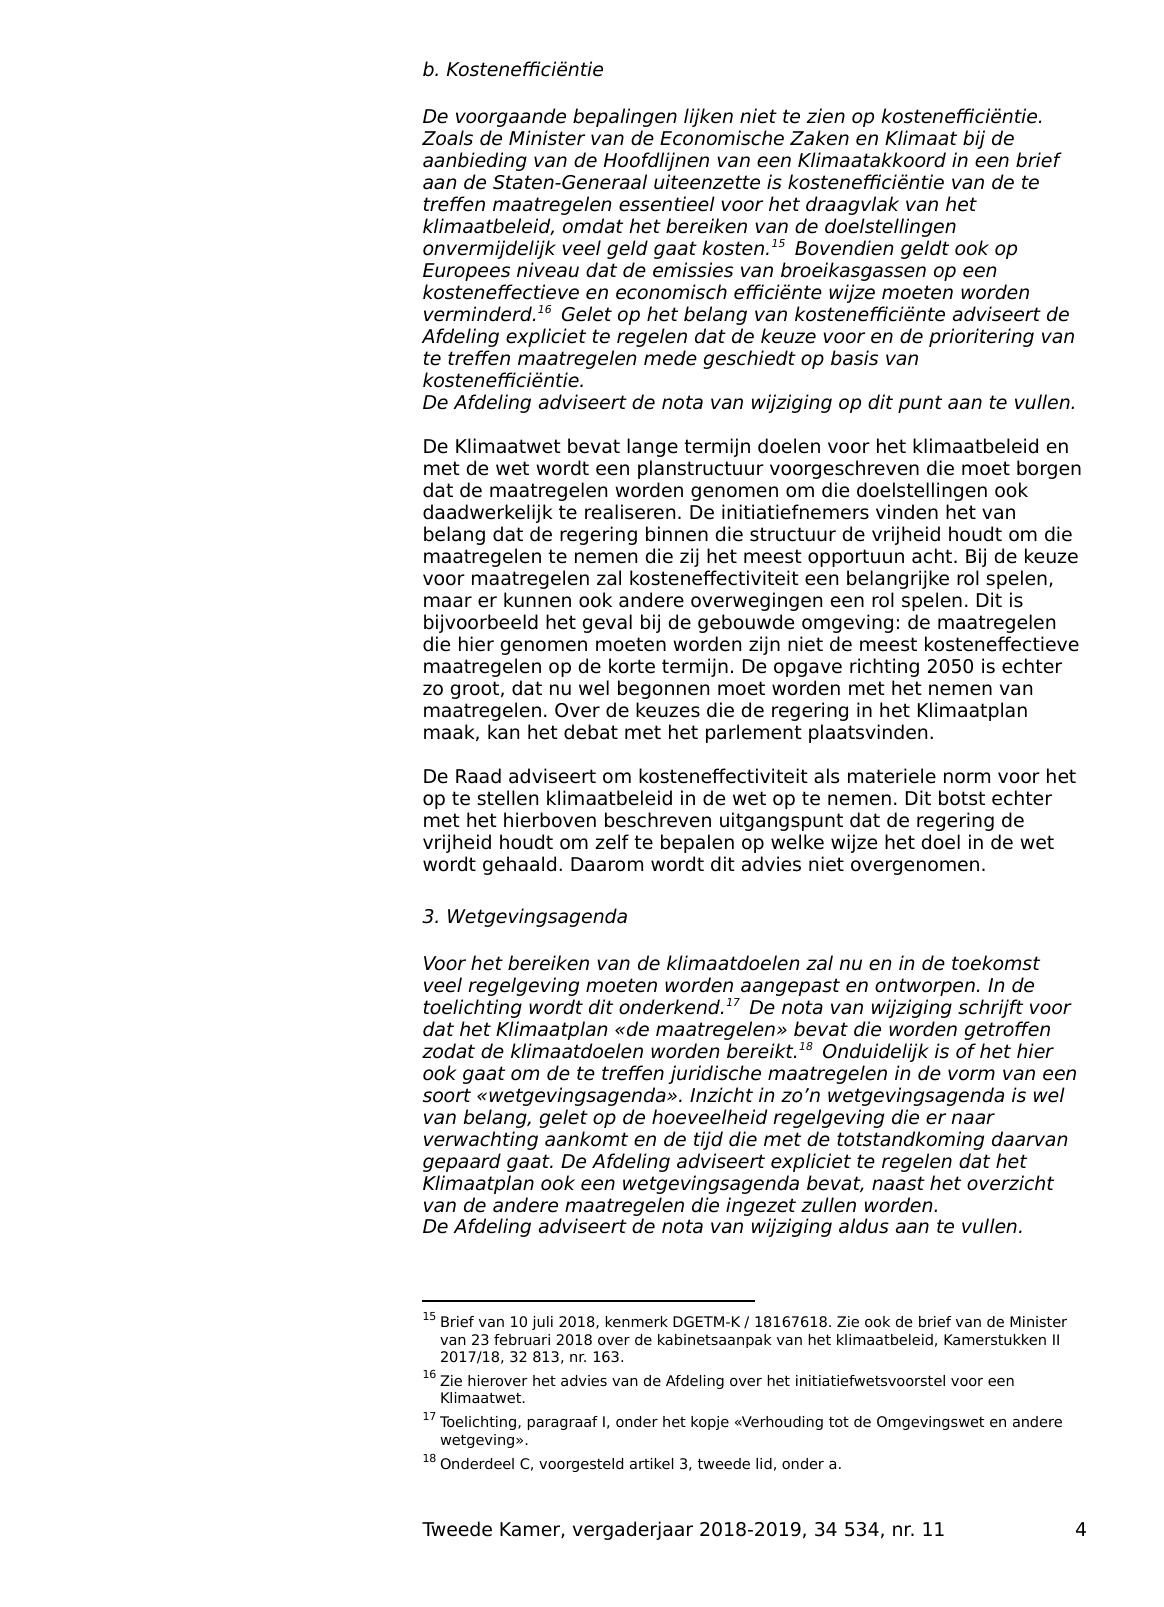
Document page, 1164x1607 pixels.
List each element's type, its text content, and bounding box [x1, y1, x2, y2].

text Onderdeel C, voorgesteld artikel 3, tweede lid, onder a. [422, 1452, 1087, 1474]
subtitle b. Kostenefficiëntie [422, 59, 1087, 81]
text De voorgaande bepalingen lijken niet te zien op kostenefficiëntie. Zoals de Minister van de Economische Zaken en Klimaat bij de aanbieding van de Hoofdlijnen van een Klimaatakkoord in een brief aan de Staten-Generaal uiteenzette is kostenefficiëntie van de te treffen maatregelen essentieel voor het draagvlak van het klimaatbeleid, omdat het bereiken van de doelstellingen onvermijdelijk veel geld gaat kosten. Bovendien geldt ook op Europees niveau dat de emissies van broeikasgassen op een kosteneffectieve en economisch efficiënte wijze moeten worden verminderd. Gelet op het belang van kostenefficiënte adviseert de Afdeling expliciet te regelen dat de keuze voor en de prioritering van te treffen maatregelen mede geschiedt op basis van kostenefficiëntie. [422, 106, 1087, 392]
text Toelichting, paragraaf I, onder het kopje «Verhouding tot de Omgevingswet en andere wetgeving». [422, 1410, 1087, 1449]
text De Raad adviseert om kosteneffectiviteit als materiele norm voor het op te stellen klimaatbeleid in de wet op te nemen. Dit botst echter met het hierboven beschreven uitgangspunt dat de regering de vrijheid houdt om zelf te bepalen op welke wijze het doel in de wet wordt gehaald. Daarom wordt dit advies niet overgenomen. [422, 766, 1087, 876]
text De Klimaatwet bevat lange termijn doelen voor het klimaatbeleid en met de wet wordt een planstructuur voorgeschreven die moet borgen dat de maatregelen worden genomen om die doelstellingen ook daadwerkelijk te realiseren. De initiatiefnemers vinden het van belang dat de regering binnen die structuur de vrijheid houdt om die maatregelen te nemen die zij het meest opportuun acht. Bij de keuze voor maatregelen zal kosteneffectiviteit een belangrijke rol spelen, maar er kunnen ook andere overwegingen een rol spelen. Dit is bijvoorbeeld het geval bij de gebouwde omgeving: de maatregelen die hier genomen moeten worden zijn niet de meest kosteneffectieve maatregelen op de korte termijn. De opgave richting 2050 is echter zo groot, dat nu wel begonnen moet worden met het nemen van maatregelen. Over de keuzes die de regering in het Klimaatplan maak, kan het debat met het parlement plaatsvinden. [422, 436, 1087, 744]
subtitle 3. Wetgevingsagenda [422, 906, 1087, 928]
text De Afdeling adviseert de nota van wijziging op dit punt aan te vullen. [422, 392, 1087, 414]
text Brief van 10 juli 2018, kenmerk DGETM-K / 18167618. Zie ook de brief van de Minister van 23 februari 2018 over de kabinetsaanpak van het klimaatbeleid, Kamerstukken II 2017/18, 32 813, nr. 163. [422, 1310, 1087, 1366]
text Voor het bereiken van de klimaatdoelen zal nu en in de toekomst veel regelgeving moeten worden aangepast en ontworpen. In de toelichting wordt dit onderkend. De nota van wijziging schrijft voor dat het Klimaatplan «de maatregelen» bevat die worden getroffen zodat de klimaatdoelen worden bereikt. Onduidelijk is of het hier ook gaat om de te treffen juridische maatregelen in de vorm van een soort «wetgevingsagenda». Inzicht in zo’n wetgevingsagenda is wel van belang, gelet op de hoeveelheid regelgeving die er naar verwachting aankomt en de tijd die met de totstandkoming daarvan gepaard gaat. De Afdeling adviseert expliciet te regelen dat het Klimaatplan ook een wetgevingsagenda bevat, naast het overzicht van de andere maatregelen die ingezet zullen worden. [422, 953, 1087, 1216]
text De Afdeling adviseert de nota van wijziging aldus aan te vullen. [422, 1216, 1087, 1238]
text Zie hierover het advies van de Afdeling over het initiatiefwetsvoorstel voor een Klimaatwet. [422, 1368, 1087, 1407]
